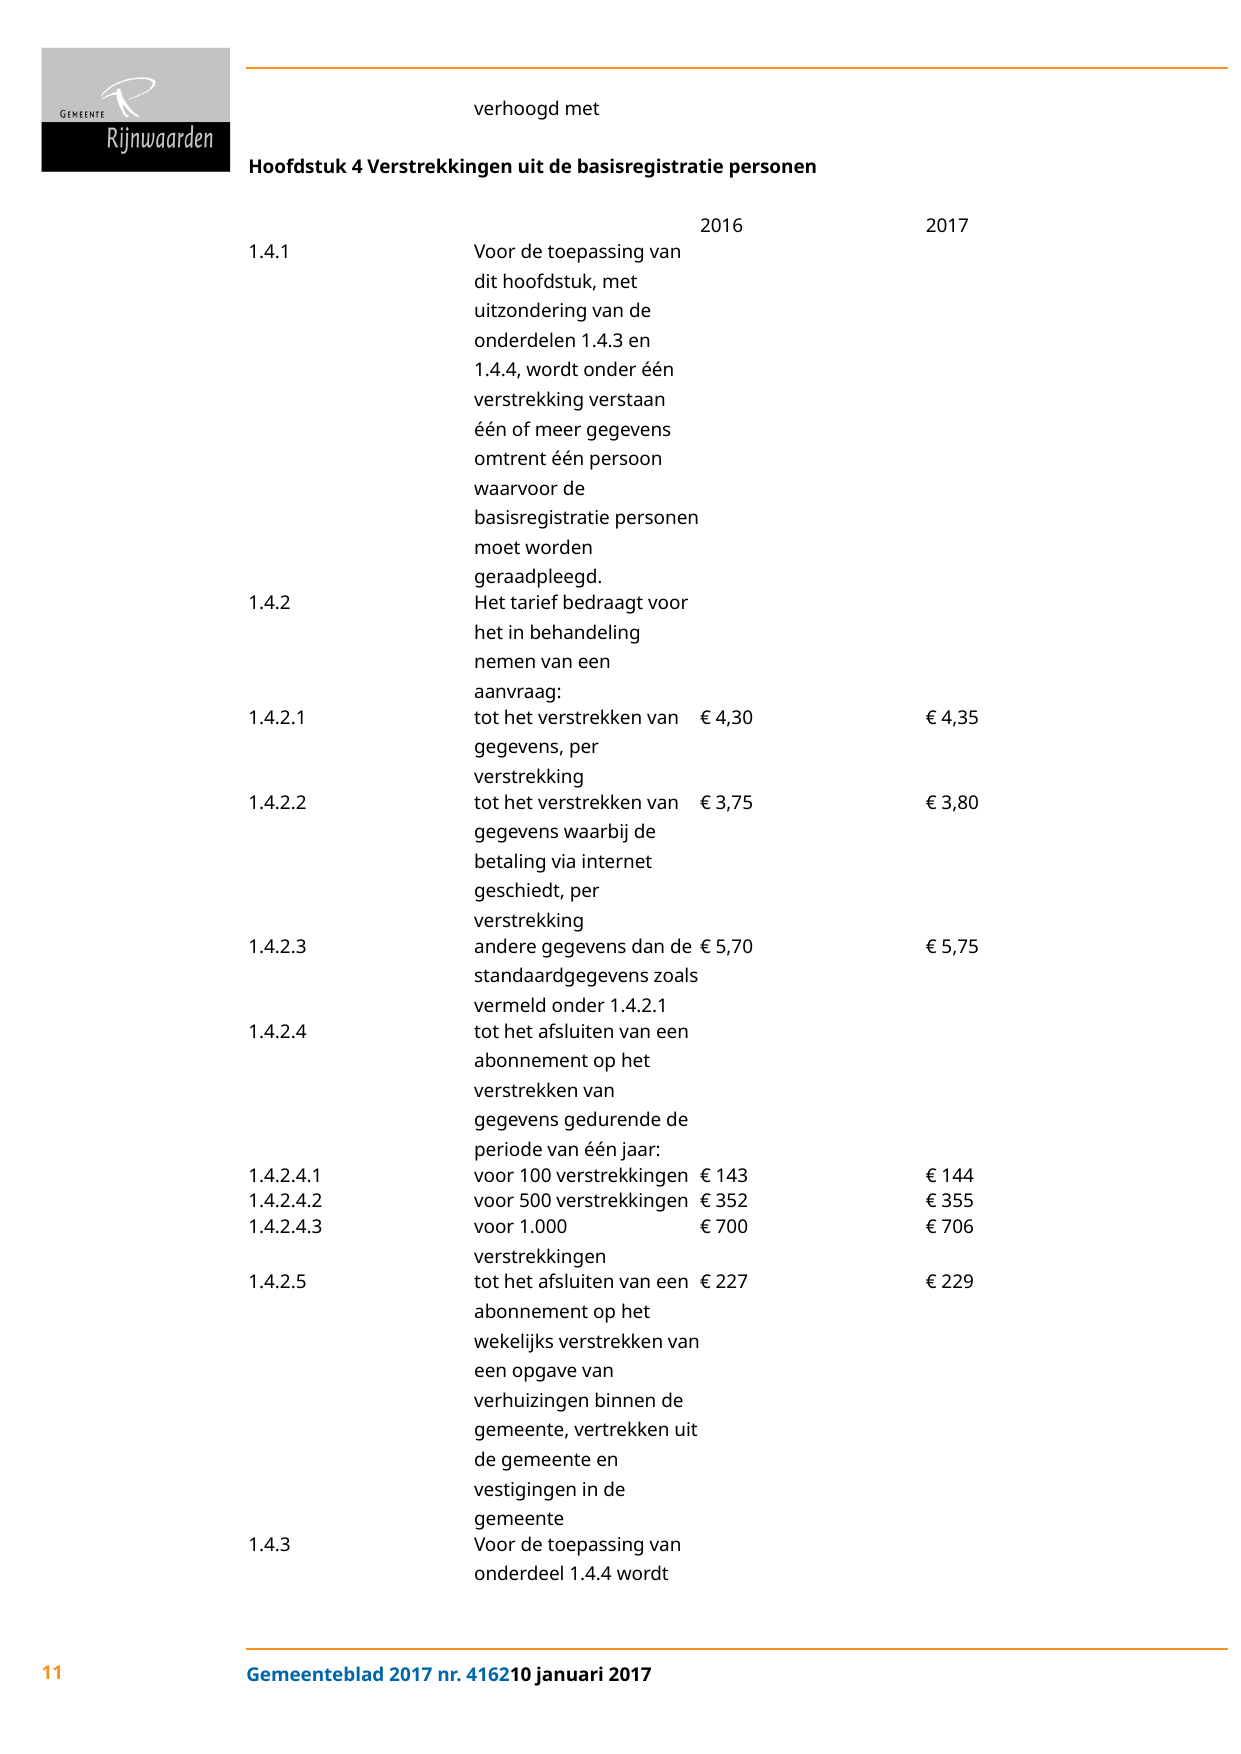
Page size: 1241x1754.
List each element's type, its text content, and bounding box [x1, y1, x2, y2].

table_cell tot het verstrekken van gegevens waarbij de betaling via internet geschiedt, per verstrekking [474, 789, 700, 933]
table_header [474, 213, 700, 238]
table_cell € 5,70 [700, 933, 926, 1018]
table_cell [700, 1531, 926, 1586]
table_cell [700, 95, 926, 121]
table_cell € 4,35 [926, 704, 1152, 789]
table_cell € 4,30 [700, 704, 926, 789]
table_cell [248, 95, 474, 121]
table_cell 1.4.2.4 [248, 1018, 474, 1162]
table_cell € 143 [700, 1162, 926, 1188]
table_cell 1.4.1 [248, 238, 474, 589]
picture [41, 47, 231, 172]
table_cell 1.4.2.5 [248, 1269, 474, 1531]
table_header 2016 [700, 213, 926, 238]
table_cell Voor de toepassing van onderdeel 1.4.4 wordt [474, 1531, 700, 1586]
table_cell [700, 1018, 926, 1162]
table_cell € 3,75 [700, 789, 926, 933]
table_cell 1.4.2 [248, 590, 474, 704]
table_cell Het tarief bedraagt voor het in behandeling nemen van een aanvraag: [474, 590, 700, 704]
table_cell € 3,80 [926, 789, 1152, 933]
table_cell 1.4.2.4.1 [248, 1162, 474, 1188]
table_cell € 227 [700, 1269, 926, 1531]
table_cell tot het afsluiten van een abonnement op het verstrekken van gegevens gedurende de periode van één jaar: [474, 1018, 700, 1162]
table_cell € 229 [926, 1269, 1152, 1531]
table_cell voor 100 verstrekkingen [474, 1162, 700, 1188]
table_cell [926, 590, 1152, 704]
table_cell € 355 [926, 1188, 1152, 1213]
table_cell [926, 1531, 1152, 1586]
table_cell 1.4.2.4.3 [248, 1213, 474, 1269]
table_header [248, 213, 474, 238]
table_cell verhoogd met [474, 95, 700, 121]
table_cell 1.4.3 [248, 1531, 474, 1586]
table_cell € 144 [926, 1162, 1152, 1188]
table_cell € 352 [700, 1188, 926, 1213]
table_cell [700, 238, 926, 589]
table_cell [700, 590, 926, 704]
table_cell € 700 [700, 1213, 926, 1269]
table_cell 1.4.2.3 [248, 933, 474, 1018]
text Hoofdstuk 4 Verstrekkingen uit de basisregistratie personen [248, 153, 1152, 179]
table_cell [926, 238, 1152, 589]
table_cell andere gegevens dan de standaardgegevens zoals vermeld onder 1.4.2.1 [474, 933, 700, 1018]
table_cell 1.4.2.1 [248, 704, 474, 789]
table_cell Voor de toepassing van dit hoofdstuk, met uitzondering van de onderdelen 1.4.3 en 1.4.4, wordt onder één verstrekking verstaan één of meer gegevens omtrent één persoon waarvoor de basisregistratie personen moet worden geraadpleegd. [474, 238, 700, 589]
table_cell tot het verstrekken van gegevens, per verstrekking [474, 704, 700, 789]
table_cell [926, 1018, 1152, 1162]
table_cell 1.4.2.2 [248, 789, 474, 933]
table_cell voor 500 verstrekkingen [474, 1188, 700, 1213]
table_header 2017 [926, 213, 1152, 238]
table_cell € 706 [926, 1213, 1152, 1269]
table_cell tot het afsluiten van een abonnement op het wekelijks verstrekken van een opgave van verhuizingen binnen de gemeente, vertrekken uit de gemeente en vestigingen in de gemeente [474, 1269, 700, 1531]
table_cell voor 1.000 verstrekkingen [474, 1213, 700, 1269]
table_cell € 5,75 [926, 933, 1152, 1018]
table_cell 1.4.2.4.2 [248, 1188, 474, 1213]
table_cell [926, 95, 1152, 121]
